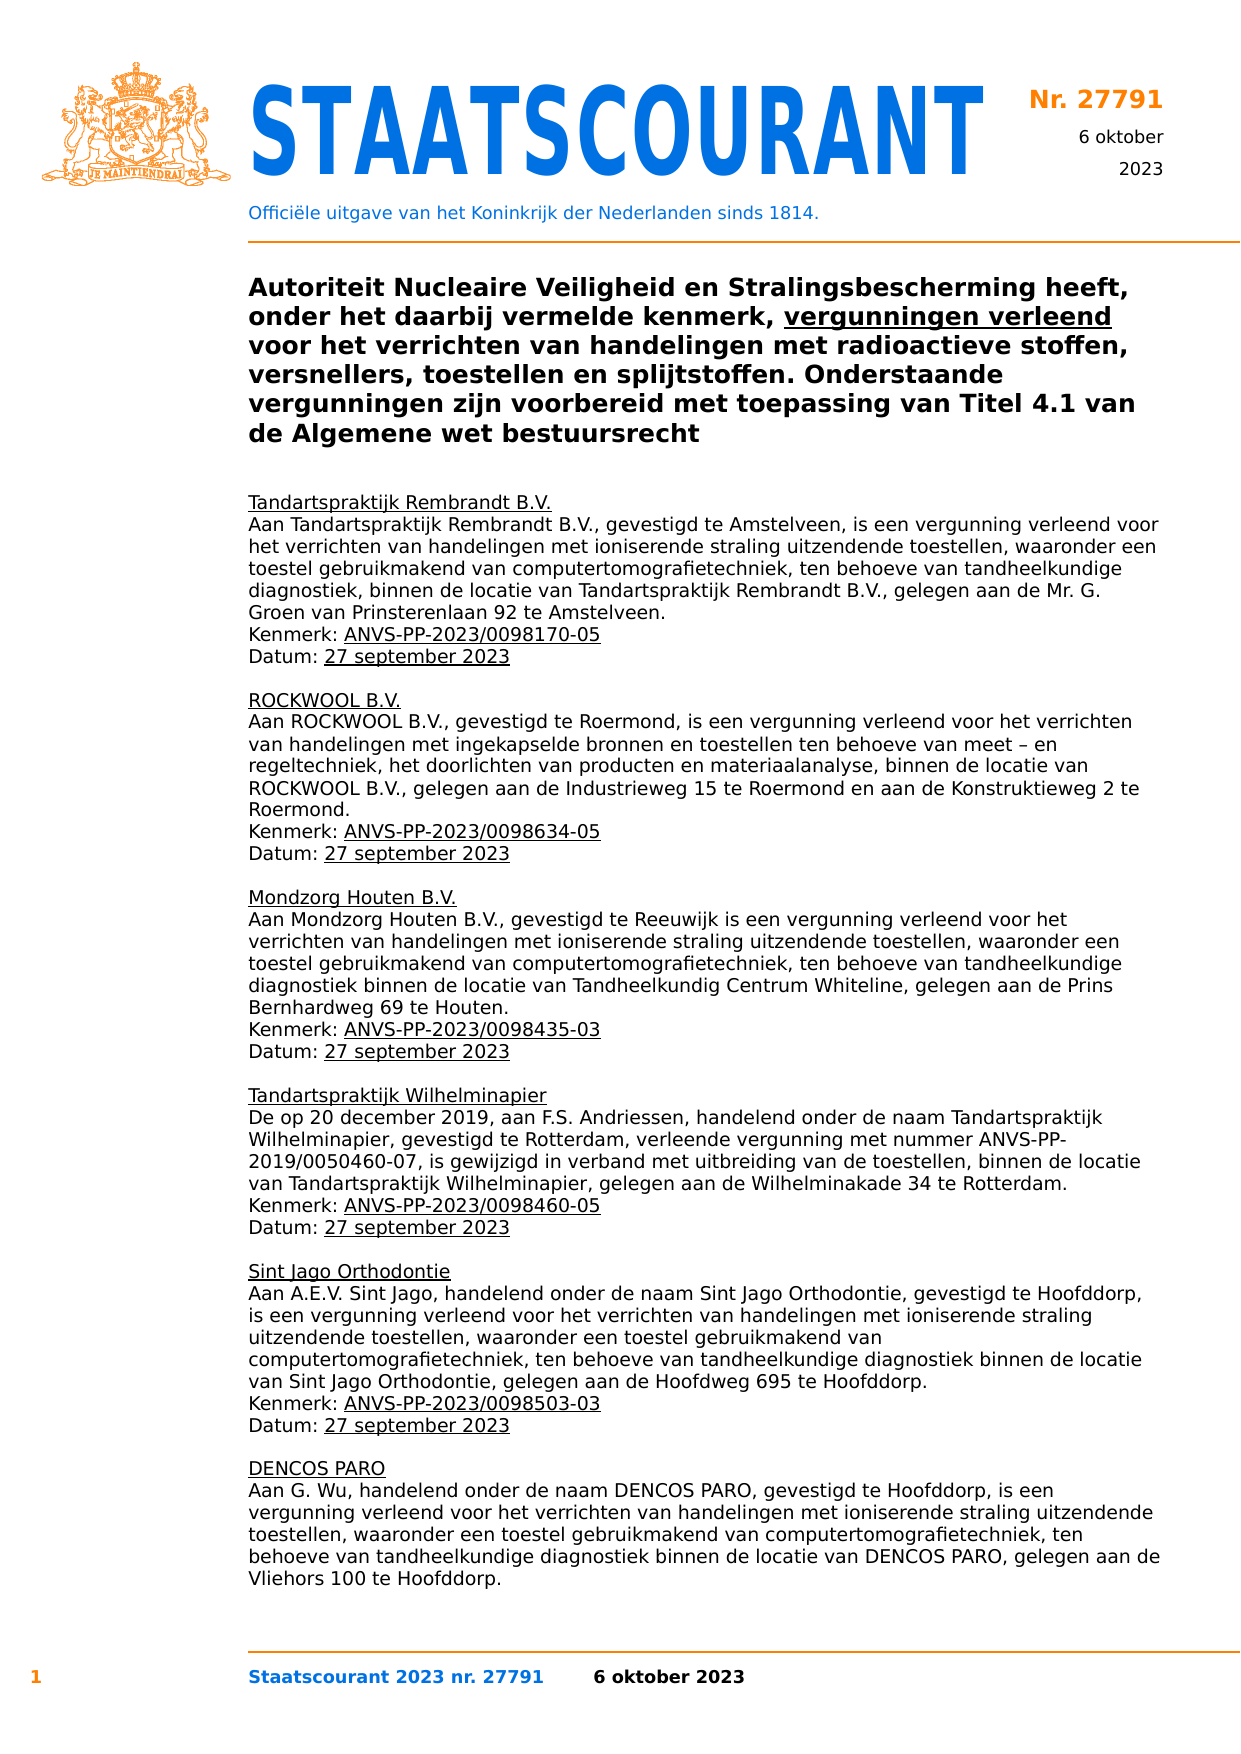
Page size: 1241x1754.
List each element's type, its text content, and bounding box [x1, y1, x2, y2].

text Kenmerk: ANVS-PP-2023/0098435-03 [248, 1019, 1163, 1041]
table_header [25, 62, 248, 241]
subtitle Autoriteit Nucleaire Veiligheid en Stralingsbescherming heeft, onder het daarbij vermelde kenmerk, vergunningen verleend voor het verrichten van handelingen met radioactieve stoffen, versnellers, toestellen en splijtstoffen. Onderstaande vergunningen zijn voorbereid met toepassing van Titel 4.1 van de Algemene wet bestuursrecht [248, 273, 1163, 448]
text Kenmerk: ANVS-PP-2023/0098634-05 [248, 821, 1163, 843]
text Datum: 27 september 2023 [248, 1217, 1163, 1239]
text Datum: 27 september 2023 [248, 843, 1163, 865]
text Datum: 27 september 2023 [248, 1041, 1163, 1063]
text DENCOS PARO [248, 1458, 1163, 1480]
text De op 20 december 2019, aan F.S. Andriessen, handelend onder de naam Tandartspraktijk Wilhelminapier, gevestigd te Rotterdam, verleende vergunning met nummer ANVS-PP-2019/0050460-07, is gewijzigd in verband met uitbreiding van de toestellen, binnen de locatie van Tandartspraktijk Wilhelminapier, gelegen aan de Wilhelminakade 34 te Rotterdam. [248, 1107, 1163, 1195]
text Aan G. Wu, handelend onder de naam DENCOS PARO, gevestigd te Hoofddorp, is een vergunning verleend voor het verrichten van handelingen met ioniserende straling uitzendende toestellen, waaronder een toestel gebruikmakend van computertomografietechniek, ten behoeve van tandheelkundige diagnostiek binnen de locatie van DENCOS PARO, gelegen aan de Vliehors 100 te Hoofddorp. [248, 1480, 1163, 1590]
text Aan A.E.V. Sint Jago, handelend onder de naam Sint Jago Orthodontie, gevestigd te Hoofddorp, is een vergunning verleend voor het verrichten van handelingen met ioniserende straling uitzendende toestellen, waaronder een toestel gebruikmakend van computertomografietechniek, ten behoeve van tandheelkundige diagnostiek binnen de locatie van Sint Jago Orthodontie, gelegen aan de Hoofdweg 695 te Hoofddorp. [248, 1283, 1163, 1392]
table_header STAATSCOURANT [248, 62, 998, 203]
text Kenmerk: ANVS-PP-2023/0098503-03 [248, 1392, 1163, 1414]
text Datum: 27 september 2023 [248, 646, 1163, 668]
text Aan Tandartspraktijk Rembrandt B.V., gevestigd te Amstelveen, is een vergunning verleend voor het verrichten van handelingen met ioniserende straling uitzendende toestellen, waaronder een toestel gebruikmakend van computertomografietechniek, ten behoeve van tandheelkundige diagnostiek, binnen de locatie van Tandartspraktijk Rembrandt B.V., gelegen aan de Mr. G. Groen van Prinsterenlaan 92 te Amstelveen. [248, 514, 1163, 624]
text ROCKWOOL B.V. [248, 689, 1163, 711]
text Mondzorg Houten B.V. [248, 887, 1163, 909]
picture [41, 62, 231, 186]
table_cell 2023 [998, 153, 1240, 203]
text Kenmerk: ANVS-PP-2023/0098460-05 [248, 1195, 1163, 1217]
text Sint Jago Orthodontie [248, 1261, 1163, 1283]
text Tandartspraktijk Rembrandt B.V. [248, 492, 1163, 514]
text Aan ROCKWOOL B.V., gevestigd te Roermond, is een vergunning verleend voor het verrichten van handelingen met ingekapselde bronnen en toestellen ten behoeve van meet – en regeltechniek, het doorlichten van producten en materiaalanalyse, binnen de locatie van ROCKWOOL B.V., gelegen aan de Industrieweg 15 te Roermond en aan de Konstruktieweg 2 te Roermond. [248, 711, 1163, 821]
text Kenmerk: ANVS-PP-2023/0098170-05 [248, 624, 1163, 646]
text Aan Mondzorg Houten B.V., gevestigd te Reeuwijk is een vergunning verleend voor het verrichten van handelingen met ioniserende straling uitzendende toestellen, waaronder een toestel gebruikmakend van computertomografietechniek, ten behoeve van tandheelkundige diagnostiek binnen de locatie van Tandheelkundig Centrum Whiteline, gelegen aan de Prins Bernhardweg 69 te Houten. [248, 909, 1163, 1019]
table_header Nr. 27791 [998, 62, 1240, 121]
table_cell Officiële uitgave van het Koninkrijk der Nederlanden sinds 1814. [248, 203, 1240, 241]
table_cell 6 oktober [998, 121, 1240, 153]
text Tandartspraktijk Wilhelminapier [248, 1085, 1163, 1107]
text Datum: 27 september 2023 [248, 1414, 1163, 1436]
